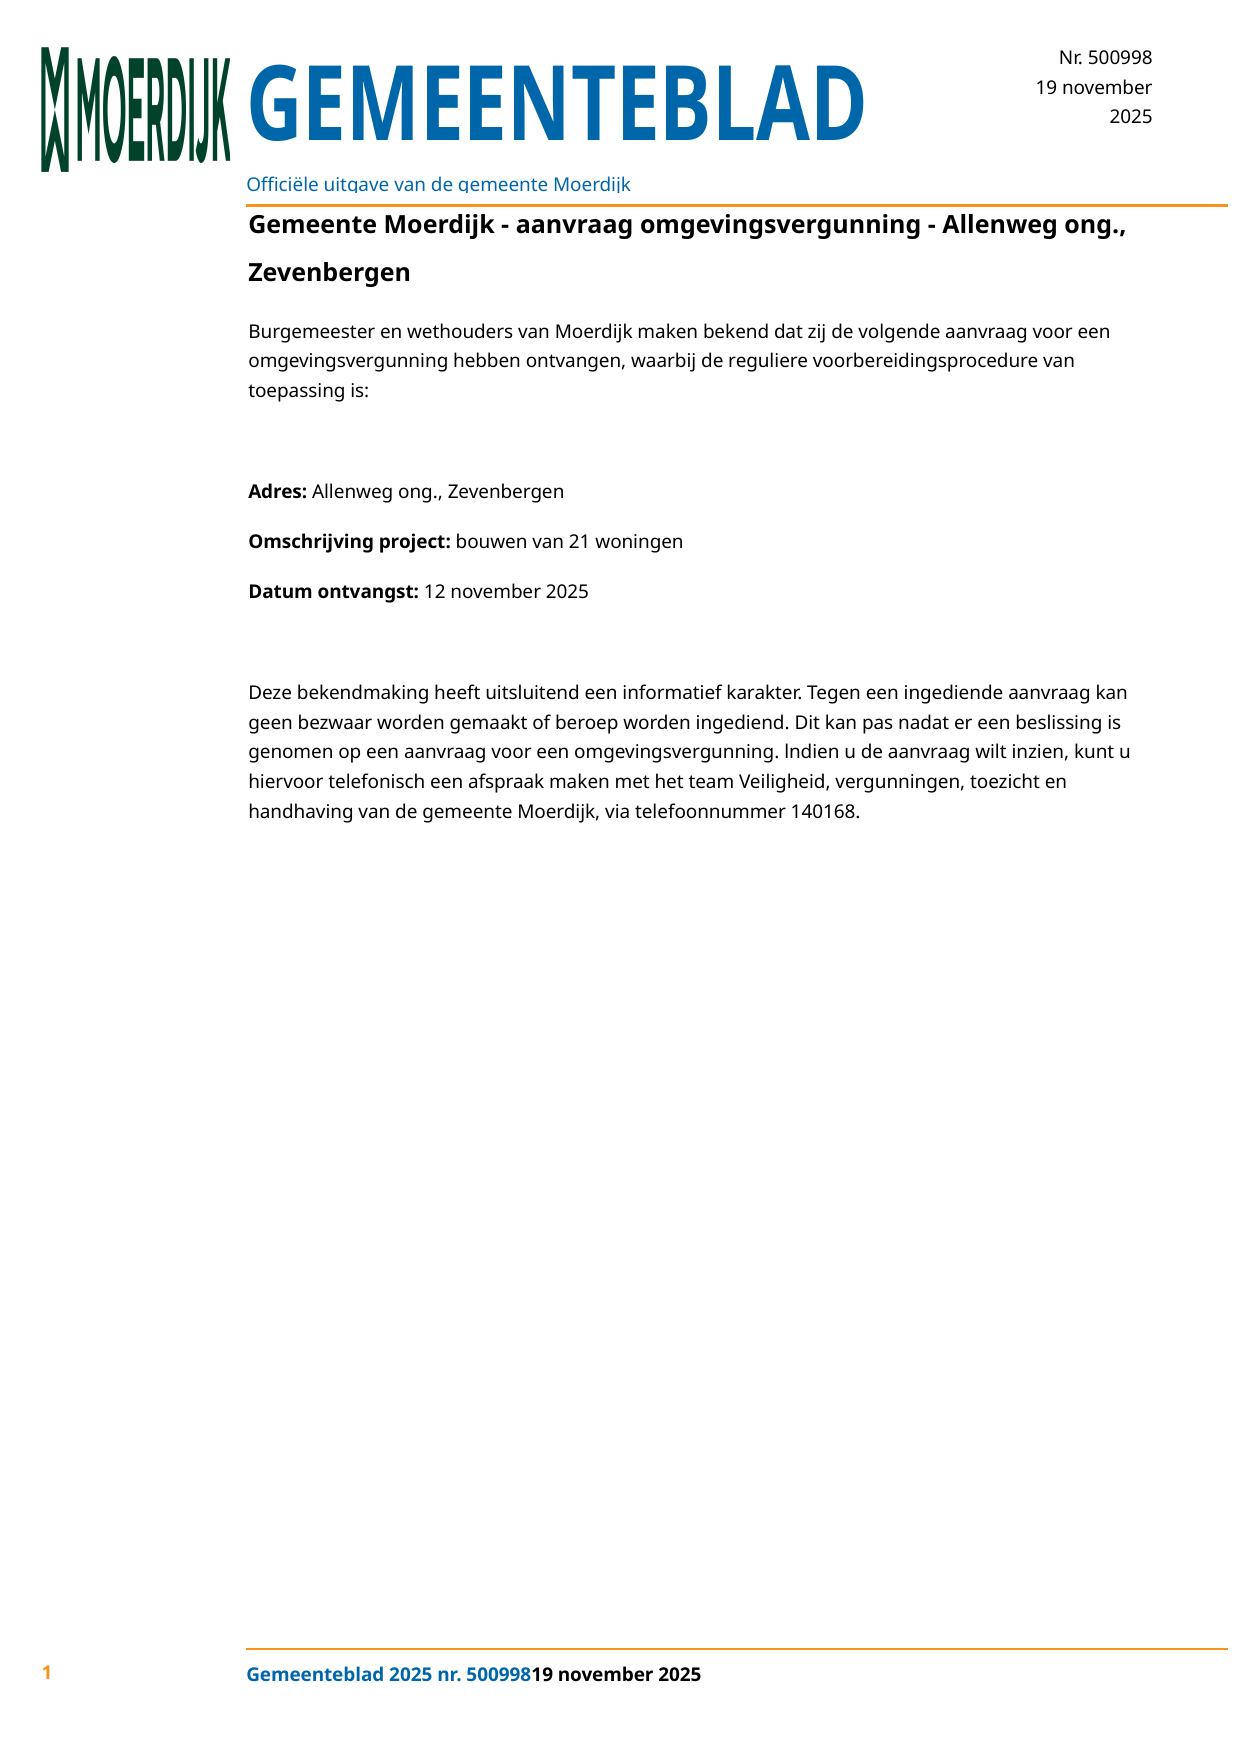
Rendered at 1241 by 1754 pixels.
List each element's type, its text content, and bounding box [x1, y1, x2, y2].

text Datum ontvangst: 12 november 2025 [248, 579, 1152, 604]
picture [41, 47, 231, 172]
text Omschrijving project: bouwen van 21 woningen [248, 528, 1152, 554]
text Gemeente Moerdijk - aanvraag omgevingsvergunning - Allenweg ong., Zevenbergen [248, 207, 1152, 288]
text Burgemeester en wethouders van Moerdijk maken bekend dat zij de volgende aanvraag voor een omgevingsvergunning hebben ontvangen, waarbij de reguliere voorbereidingsprocedure van toepassing is: [248, 318, 1152, 403]
text Deze bekendmaking heeft uitsluitend een informatief karakter. Tegen een ingediende aanvraag kan geen bezwaar worden gemaakt of beroep worden ingediend. Dit kan pas nadat er een beslissing is genomen op een aanvraag voor een omgevingsvergunning. lndien u de aanvraag wilt inzien, kunt u hiervoor telefonisch een afspraak maken met het team Veiligheid, vergunningen, toezicht en handhaving van de gemeente Moerdijk, via telefoonnummer 140168. [248, 679, 1152, 824]
text Adres: Allenweg ong., Zevenbergen [248, 478, 1152, 504]
